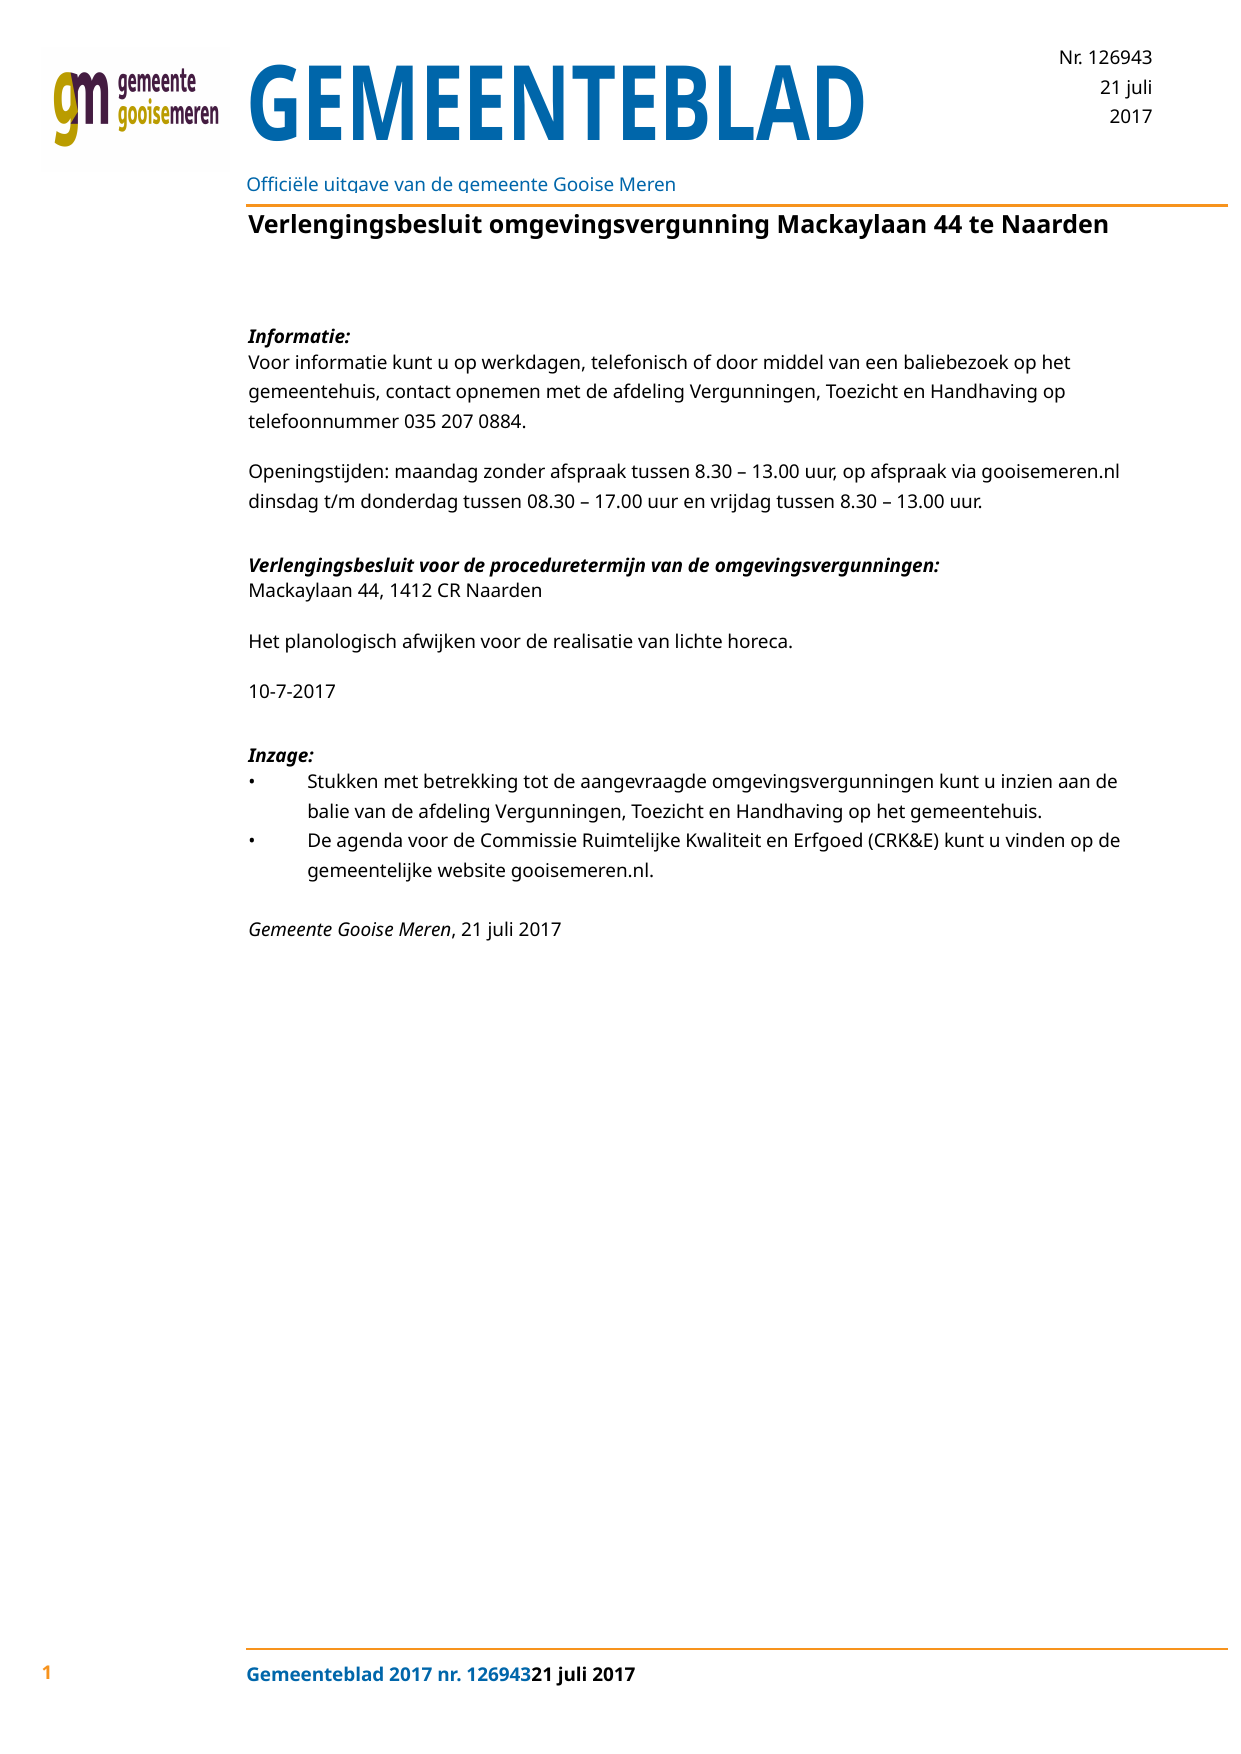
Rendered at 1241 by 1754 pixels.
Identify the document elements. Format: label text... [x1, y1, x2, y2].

text Informatie: [248, 323, 1152, 349]
text Verlengingsbesluit omgevingsvergunning Mackaylaan 44 te Naarden [248, 207, 1152, 241]
text Openingstijden: maandag zonder afspraak tussen 8.30 – 13.00 uur, op afspraak via gooisemeren.nl dinsdag t/m donderdag tussen 08.30 – 17.00 uur en vrijdag tussen 8.30 – 13.00 uur. [248, 458, 1152, 514]
text Gemeente Gooise Meren, 21 juli 2017 [248, 916, 1152, 942]
text Voor informatie kunt u op werkdagen, telefonisch of door middel van een baliebezoek op het gemeentehuis, contact opnemen met de afdeling Vergunningen, Toezicht en Handhaving op telefoonnummer 035 207 0884. [248, 349, 1152, 434]
list De agenda voor de Commissie Ruimtelijke Kwaliteit en Erfgoed (CRK&E) kunt u vinden op de gemeentelijke website gooisemeren.nl. [248, 827, 1152, 883]
text Het planologisch afwijken voor de realisatie van lichte horeca. [248, 628, 1152, 654]
text Inzage: [248, 742, 1152, 768]
text Verlengingsbesluit voor de proceduretermijn van de omgevingsvergunningen: [248, 552, 1152, 578]
picture [41, 47, 231, 172]
list Stukken met betrekking tot de aangevraagde omgevingsvergunningen kunt u inzien aan de balie van de afdeling Vergunningen, Toezicht en Handhaving op het gemeentehuis. [248, 768, 1152, 823]
text Mackaylaan 44, 1412 CR Naarden [248, 578, 1152, 603]
text 10-7-2017 [248, 678, 1152, 704]
